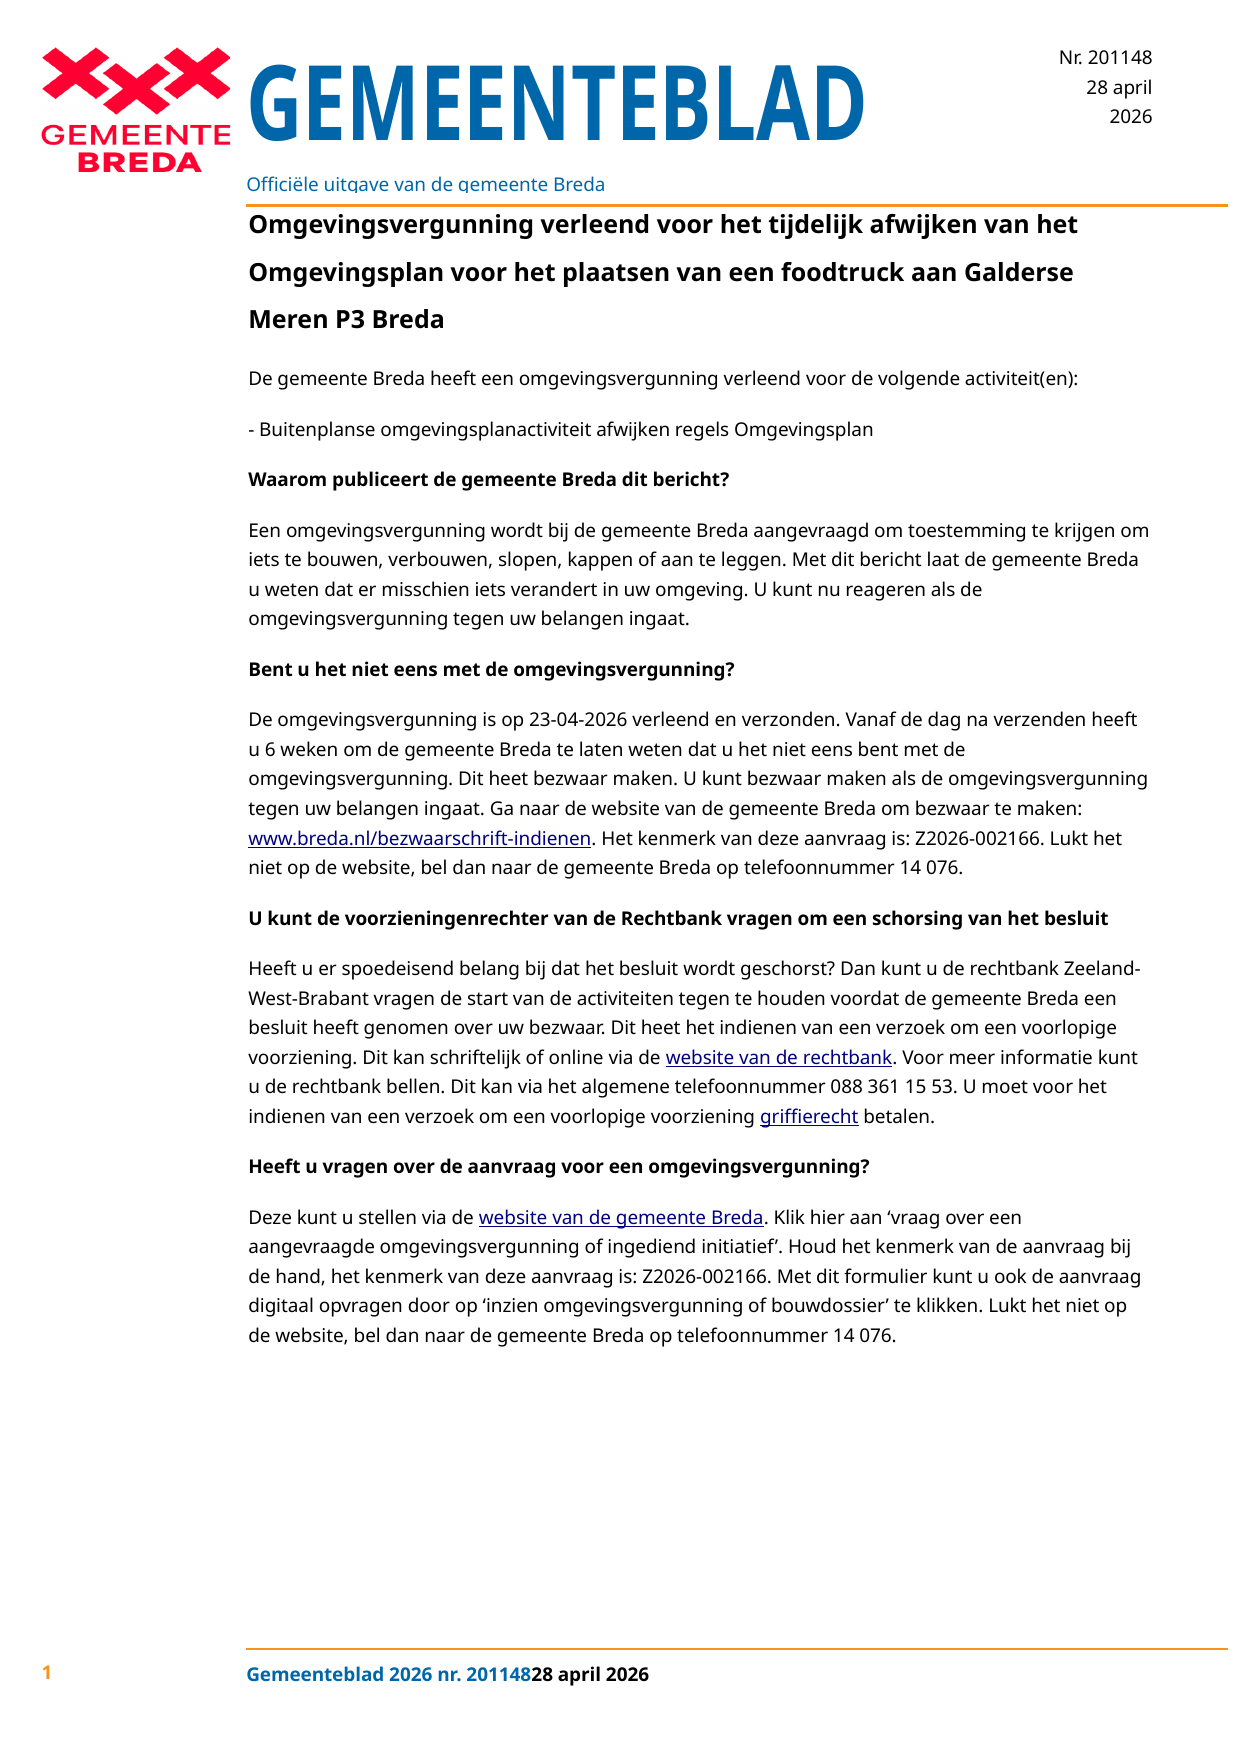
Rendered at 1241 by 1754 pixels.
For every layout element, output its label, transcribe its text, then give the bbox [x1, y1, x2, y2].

text Bent u het niet eens met de omgevingsvergunning? [248, 656, 1152, 682]
text Heeft u er spoedeisend belang bij dat het besluit wordt geschorst? Dan kunt u de rechtbank Zeeland-West-Brabant vragen de start van de activiteiten tegen te houden voordat de gemeente Breda een besluit heeft genomen over uw bezwaar. Dit heet het indienen van een verzoek om een voorlopige voorziening. Dit kan schriftelijk of online via de website van de rechtbank. Voor meer informatie kunt u de rechtbank bellen. Dit kan via het algemene telefoonnummer 088 361 15 53. U moet voor het indienen van een verzoek om een voorlopige voorziening griffierecht betalen. [248, 955, 1152, 1129]
text Waarom publiceert de gemeente Breda dit bericht? [248, 466, 1152, 492]
text Omgevingsvergunning verleend voor het tijdelijk afwijken van het Omgevingsplan voor het plaatsen van een foodtruck aan Galderse Meren P3 Breda [248, 207, 1152, 336]
text Heeft u vragen over de aanvraag voor een omgevingsvergunning? [248, 1153, 1152, 1179]
text De omgevingsvergunning is op 23-04-2026 verleend en verzonden. Vanaf de dag na verzenden heeft u 6 weken om de gemeente Breda te laten weten dat u het niet eens bent met de omgevingsvergunning. Dit heet bezwaar maken. U kunt bezwaar maken als de omgevingsvergunning tegen uw belangen ingaat. Ga naar de website van de gemeente Breda om bezwaar te maken: www.breda.nl/bezwaarschrift-indienen. Het kenmerk van deze aanvraag is: Z2026-002166. Lukt het niet op de website, bel dan naar de gemeente Breda op telefoonnummer 14 076. [248, 706, 1152, 880]
text De gemeente Breda heeft een omgevingsvergunning verleend voor de volgende activiteit(en): [248, 366, 1152, 391]
picture [41, 47, 231, 172]
text - Buitenplanse omgevingsplanactiviteit afwijken regels Omgevingsplan [248, 416, 1152, 442]
text Deze kunt u stellen via de website van de gemeente Breda. Klik hier aan ‘vraag over een aangevraagde omgevingsvergunning of ingediend initiatief’. Houd het kenmerk van de aanvraag bij de hand, het kenmerk van deze aanvraag is: Z2026-002166. Met dit formulier kunt u ook de aanvraag digitaal opvragen door op ‘inzien omgevingsvergunning of bouwdossier’ te klikken. Lukt het niet op de website, bel dan naar de gemeente Breda op telefoonnummer 14 076. [248, 1204, 1152, 1348]
text U kunt de voorzieningenrechter van de Rechtbank vragen om een schorsing van het besluit [248, 905, 1152, 930]
text Een omgevingsvergunning wordt bij de gemeente Breda aangevraagd om toestemming te krijgen om iets te bouwen, verbouwen, slopen, kappen of aan te leggen. Met dit bericht laat de gemeente Breda u weten dat er misschien iets verandert in uw omgeving. U kunt nu reageren als de omgevingsvergunning tegen uw belangen ingaat. [248, 517, 1152, 631]
